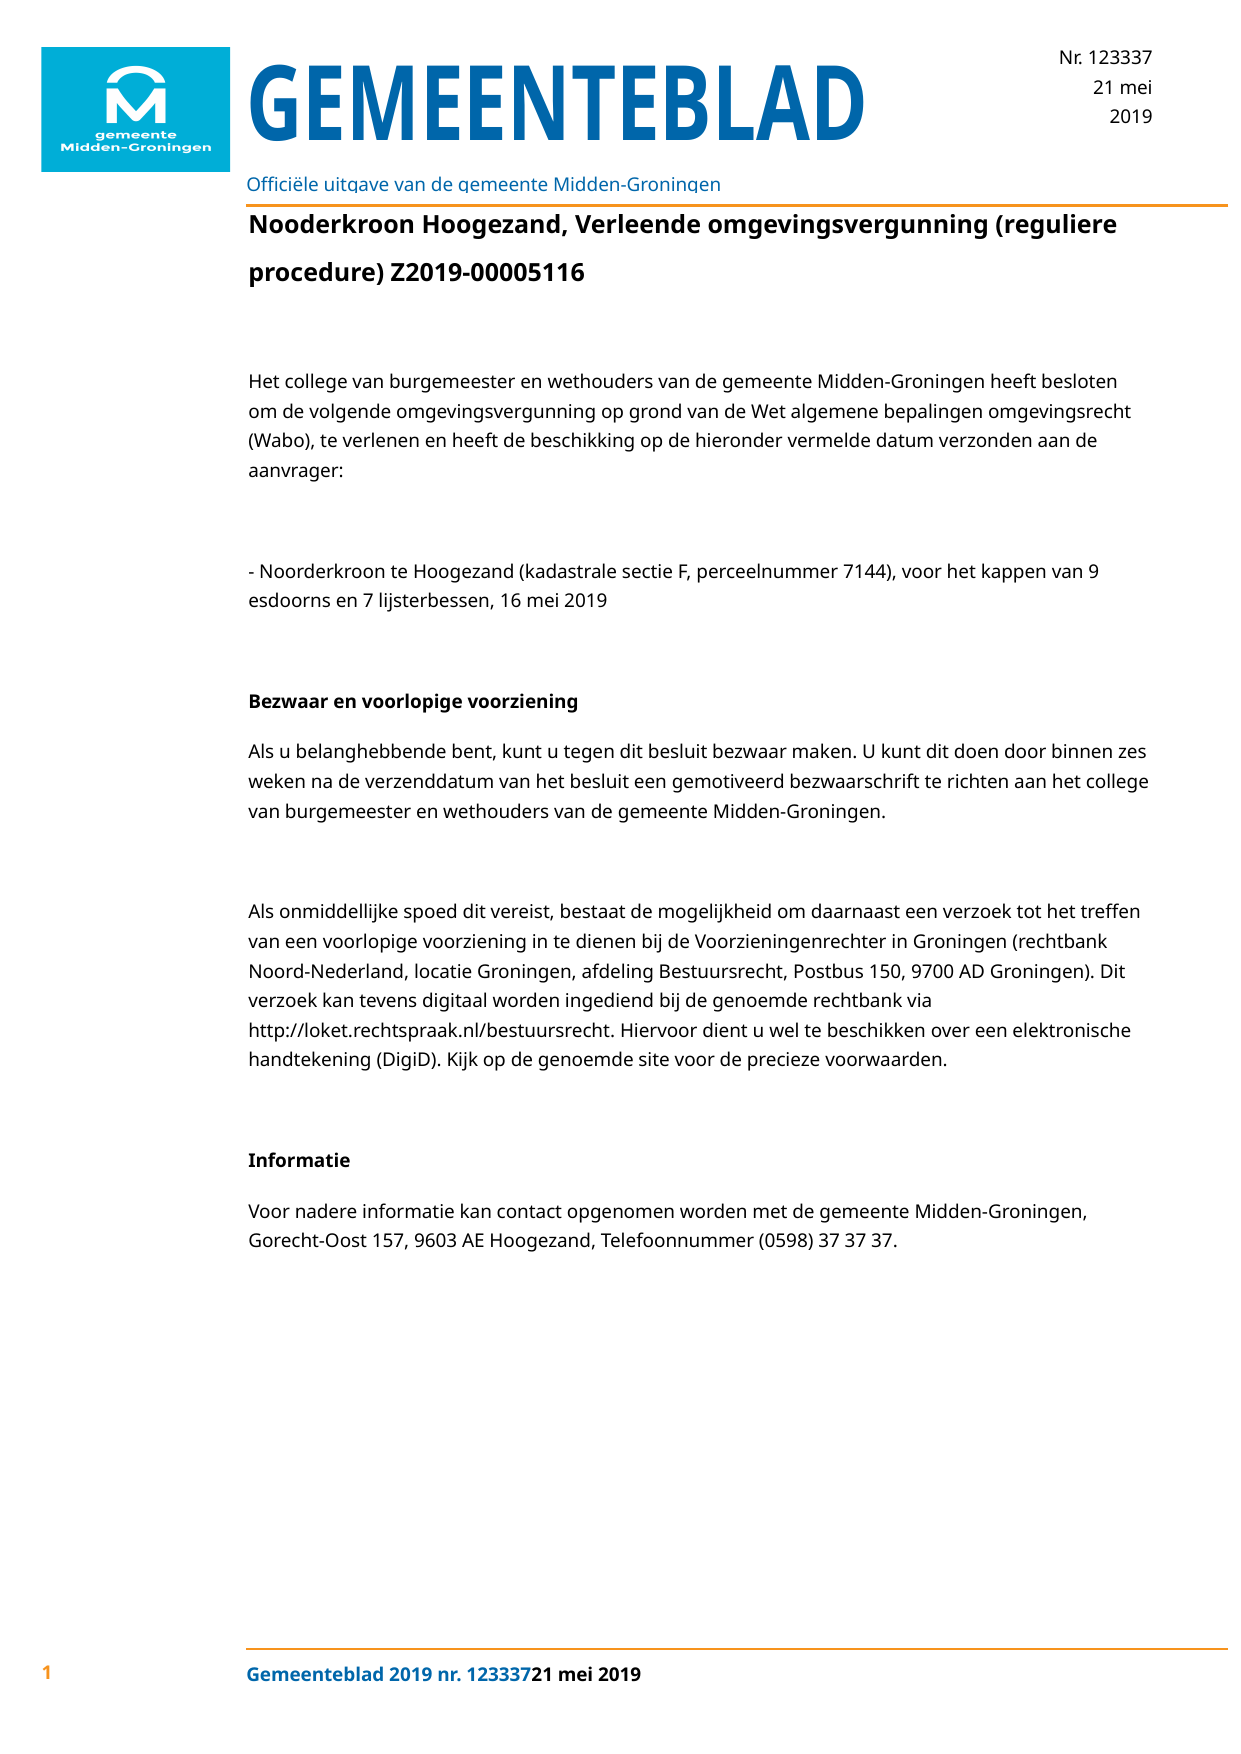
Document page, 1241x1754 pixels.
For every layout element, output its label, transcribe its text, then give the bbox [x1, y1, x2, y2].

text Als onmiddellijke spoed dit vereist, bestaat de mogelijkheid om daarnaast een verzoek tot het treffen van een voorlopige voorziening in te dienen bij de Voorzieningenrechter in Groningen (rechtbank Noord-Nederland, locatie Groningen, afdeling Bestuursrecht, Postbus 150, 9700 AD Groningen). Dit verzoek kan tevens digitaal worden ingediend bij de genoemde rechtbank via http://loket.rechtspraak.nl/bestuursrecht. Hiervoor dient u wel te beschikken over een elektronische handtekening (DigiD). Kijk op de genoemde site voor de precieze voorwaarden. [248, 899, 1152, 1072]
picture [107, 89, 165, 122]
text Informatie [248, 1147, 1152, 1173]
text - Noorderkroon te Hoogezand (kadastrale sectie F, perceelnummer 7144), voor het kappen van 9 esdoorns en 7 lijsterbessen, 16 mei 2019 [248, 558, 1152, 613]
text Het college van burgemeester en wethouders van de gemeente Midden-Groningen heeft besloten om de volgende omgevingsvergunning op grond van de Wet algemene bepalingen omgevingsrecht (Wabo), te verlenen en heeft de beschikking op de hieronder vermelde datum verzonden aan de aanvrager: [248, 368, 1152, 483]
picture [184, 146, 190, 153]
picture [108, 66, 164, 82]
text Als u belanghebbende bent, kunt u tegen dit besluit bezwaar maken. U kunt dit doen door binnen zes weken na de verzenddatum van het besluit een gemotiveerd bezwaarschrift te richten aan het college van burgemeester en wethouders van de gemeente Midden-Groningen. [248, 739, 1152, 824]
text Nooderkroon Hoogezand, Verleende omgevingsvergunning (reguliere procedure) Z2019-00005116 [248, 207, 1152, 288]
text Voor nadere informatie kan contact opgenomen worden met de gemeente Midden-Groningen, Gorecht-Oost 157, 9603 AE Hoogezand, Telefoonnummer (0598) 37 37 37. [248, 1198, 1152, 1253]
text Bezwaar en voorlopige voorziening [248, 688, 1152, 714]
